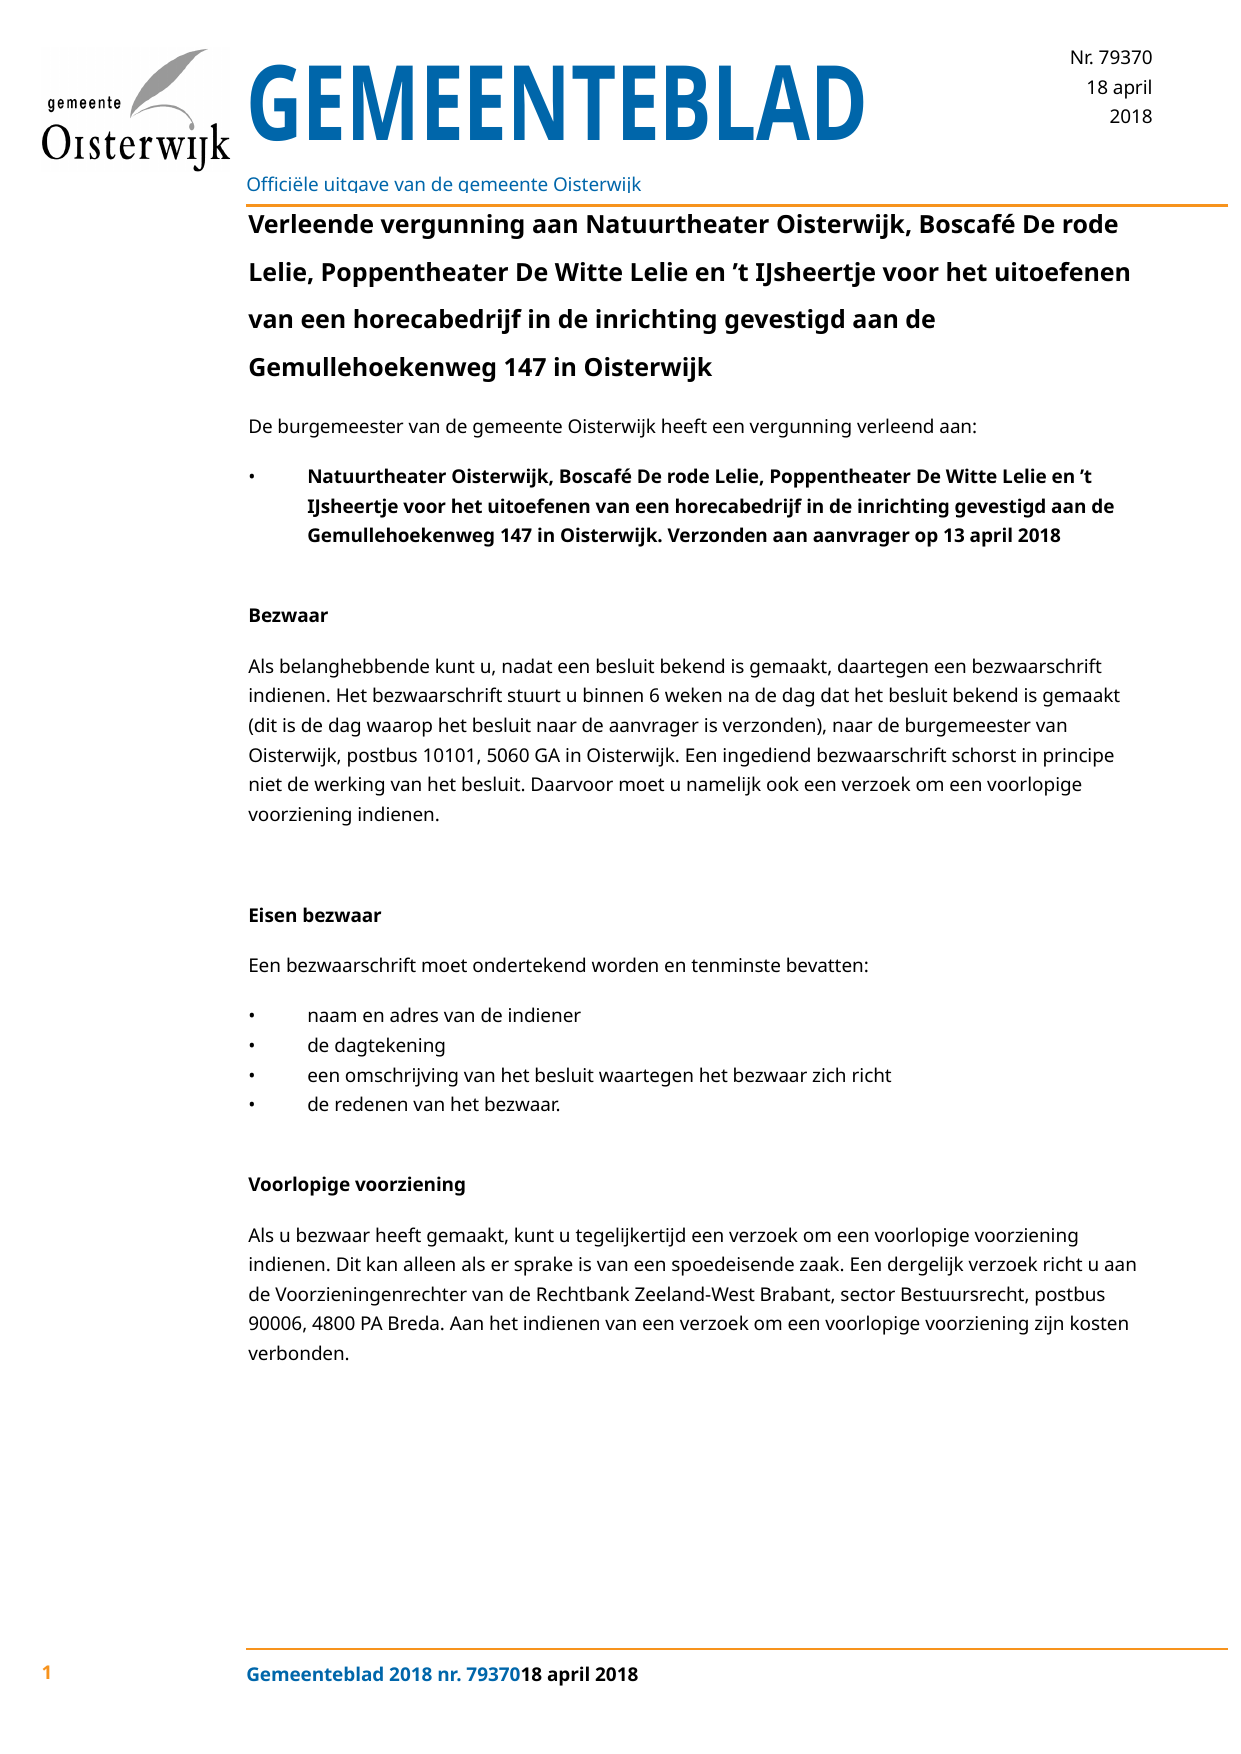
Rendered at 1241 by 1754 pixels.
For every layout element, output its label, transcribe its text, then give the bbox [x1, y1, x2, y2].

text Als belanghebbende kunt u, nadat een besluit bekend is gemaakt, daartegen een bezwaarschrift indienen. Het bezwaarschrift stuurt u binnen 6 weken na de dag dat het besluit bekend is gemaakt (dit is de dag waarop het besluit naar de aanvrager is verzonden), naar de burgemeester van Oisterwijk, postbus 10101, 5060 GA in Oisterwijk. Een ingediend bezwaarschrift schorst in principe niet de werking van het besluit. Daarvoor moet u namelijk ook een verzoek om een voorlopige voorziening indienen. [248, 653, 1152, 827]
picture [41, 47, 231, 172]
text Een bezwaarschrift moet ondertekend worden en tenminste bevatten: [248, 952, 1152, 978]
list de dagtekening [248, 1032, 1152, 1058]
text De burgemeester van de gemeente Oisterwijk heeft een vergunning verleend aan: [248, 413, 1152, 439]
list de redenen van het bezwaar. [248, 1091, 1152, 1117]
text Verleende vergunning aan Natuurtheater Oisterwijk, Boscafé De rode Lelie, Poppentheater De Witte Lelie en ’t IJsheertje voor het uitoefenen van een horecabedrijf in de inrichting gevestigd aan de Gemullehoekenweg 147 in Oisterwijk [248, 207, 1152, 384]
list naam en adres van de indiener [248, 1003, 1152, 1028]
text Als u bezwaar heeft gemaakt, kunt u tegelijkertijd een verzoek om een voorlopige voorziening indienen. Dit kan alleen als er sprake is van een spoedeisende zaak. Een dergelijk verzoek richt u aan de Voorzieningenrechter van de Rechtbank Zeeland-West Brabant, sector Bestuursrecht, postbus 90006, 4800 PA Breda. Aan het indienen van een verzoek om een voorlopige voorziening zijn kosten verbonden. [248, 1222, 1152, 1366]
text Voorlopige voorziening [248, 1171, 1152, 1197]
text Eisen bezwaar [248, 902, 1152, 928]
text Bezwaar [248, 603, 1152, 628]
list Natuurtheater Oisterwijk, Boscafé De rode Lelie, Poppentheater De Witte Lelie en ’t IJsheertje voor het uitoefenen van een horecabedrijf in de inrichting gevestigd aan de Gemullehoekenweg 147 in Oisterwijk. Verzonden aan aanvrager op 13 april 2018 [248, 463, 1152, 548]
list een omschrijving van het besluit waartegen het bezwaar zich richt [248, 1062, 1152, 1088]
